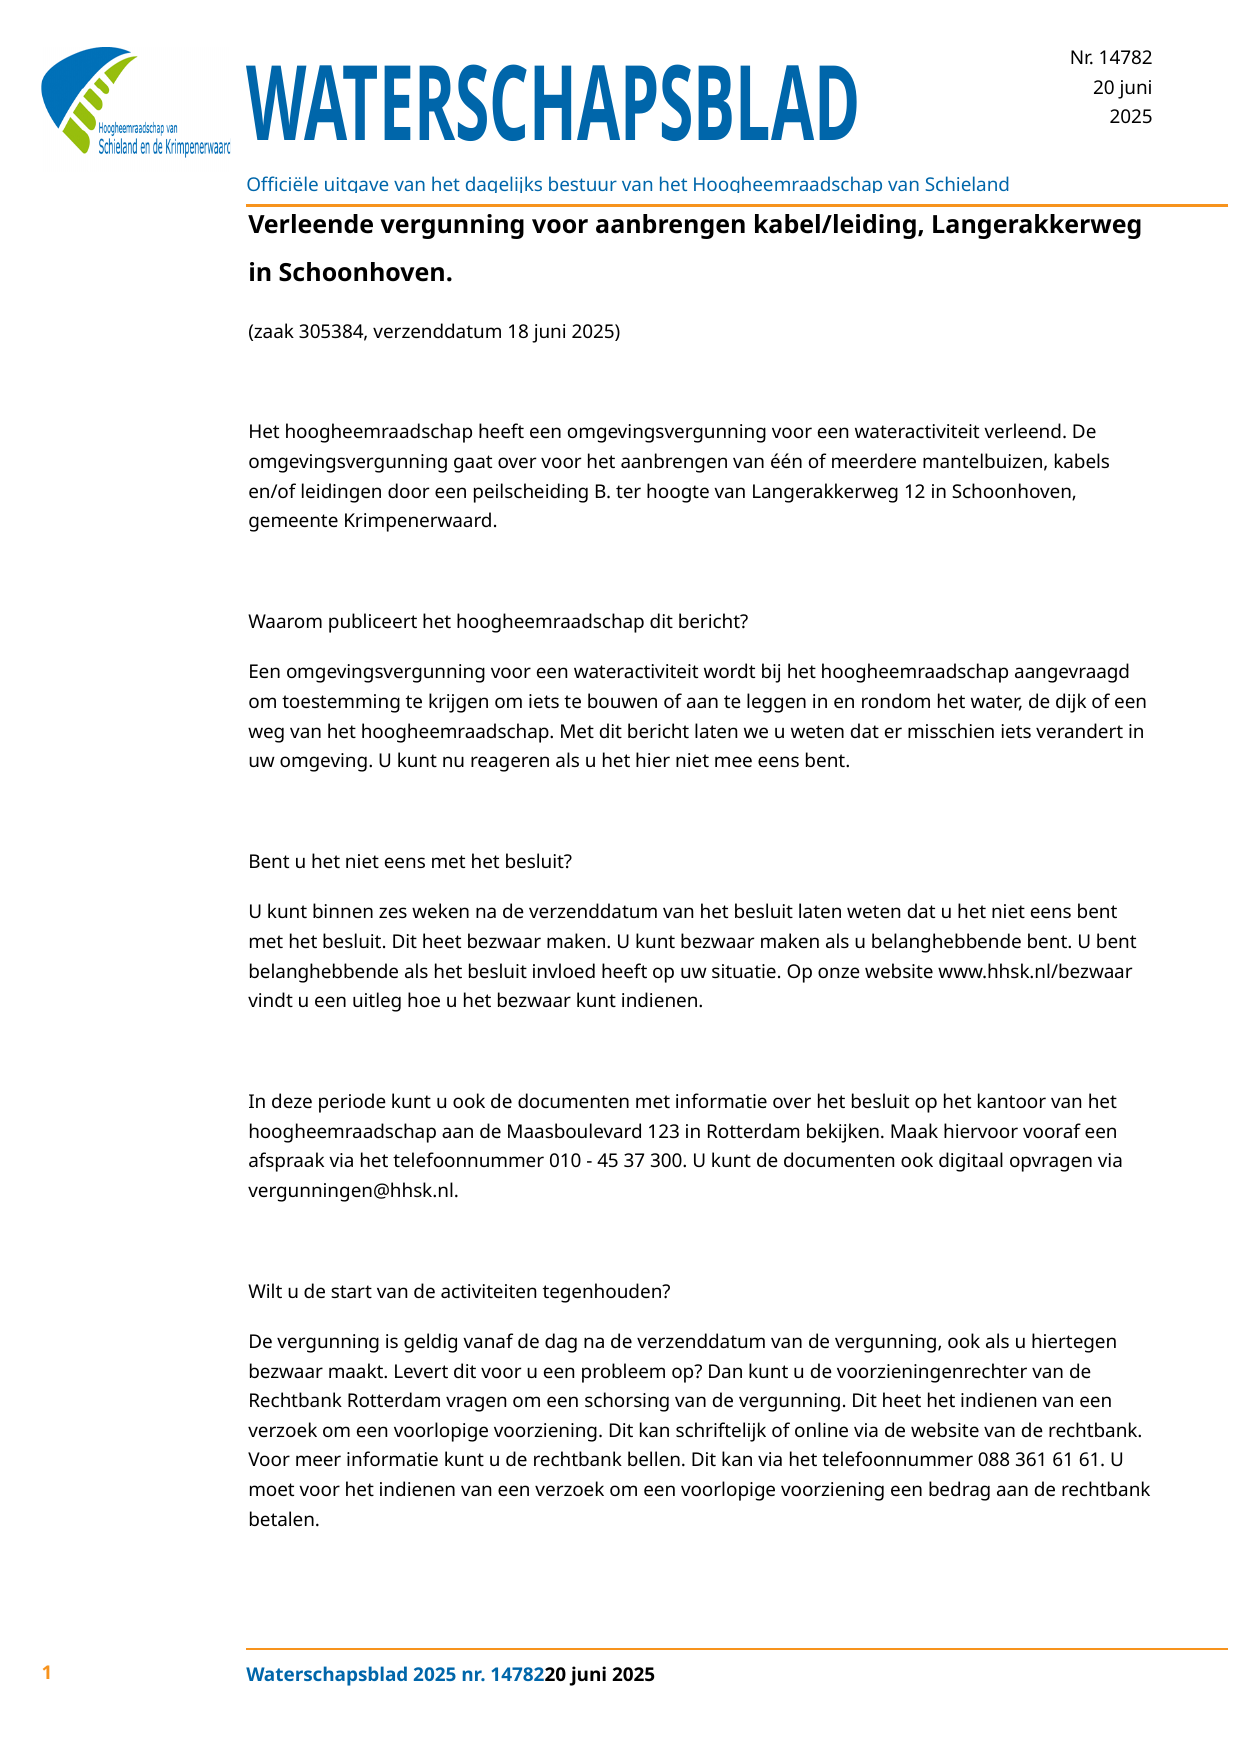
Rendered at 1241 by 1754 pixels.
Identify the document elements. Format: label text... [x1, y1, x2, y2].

text Wilt u de start van de activiteiten tegenhouden? [248, 1278, 1152, 1304]
text Verleende vergunning voor aanbrengen kabel/leiding, Langerakkerweg in Schoonhoven. [248, 207, 1152, 288]
text Een omgevingsvergunning voor een wateractiviteit wordt bij het hoogheemraadschap aangevraagd om toestemming te krijgen om iets te bouwen of aan te leggen in en rondom het water, de dijk of een weg van het hoogheemraadschap. Met dit bericht laten we u weten dat er misschien iets verandert in uw omgeving. U kunt nu reageren als u het hier niet mee eens bent. [248, 659, 1152, 773]
text U kunt binnen zes weken na de verzenddatum van het besluit laten weten dat u het niet eens bent met het besluit. Dit heet bezwaar maken. U kunt bezwaar maken als u belanghebbende bent. U bent belanghebbende als het besluit invloed heeft op uw situatie. Op onze website www.hhsk.nl/bezwaar vindt u een uitleg hoe u het bezwaar kunt indienen. [248, 899, 1152, 1013]
picture [41, 47, 231, 172]
text (zaak 305384, verzenddatum 18 juni 2025) [248, 318, 1152, 344]
text Het hoogheemraadschap heeft een omgevingsvergunning voor een wateractiviteit verleend. De omgevingsvergunning gaat over voor het aanbrengen van één of meerdere mantelbuizen, kabels en/of leidingen door een peilscheiding B. ter hoogte van Langerakkerweg 12 in Schoonhoven, gemeente Krimpenerwaard. [248, 419, 1152, 533]
text Bent u het niet eens met het besluit? [248, 848, 1152, 874]
text In deze periode kunt u ook de documenten met informatie over het besluit op het kantoor van het hoogheemraadschap aan de Maasboulevard 123 in Rotterdam bekijken. Maak hiervoor vooraf een afspraak via het telefoonnummer 010 - 45 37 300. U kunt de documenten ook digitaal opvragen via vergunningen@hhsk.nl. [248, 1088, 1152, 1203]
text De vergunning is geldig vanaf de dag na de verzenddatum van de vergunning, ook als u hiertegen bezwaar maakt. Levert dit voor u een probleem op? Dan kunt u de voorzieningenrechter van de Rechtbank Rotterdam vragen om een schorsing van de vergunning. Dit heet het indienen van een verzoek om een voorlopige voorziening. Dit kan schriftelijk of online via de website van de rechtbank. Voor meer informatie kunt u de rechtbank bellen. Dit kan via het telefoonnummer 088 361 61 61. U moet voor het indienen van een verzoek om een voorlopige voorziening een bedrag aan de rechtbank betalen. [248, 1328, 1152, 1532]
text Waarom publiceert het hoogheemraadschap dit bericht? [248, 608, 1152, 634]
